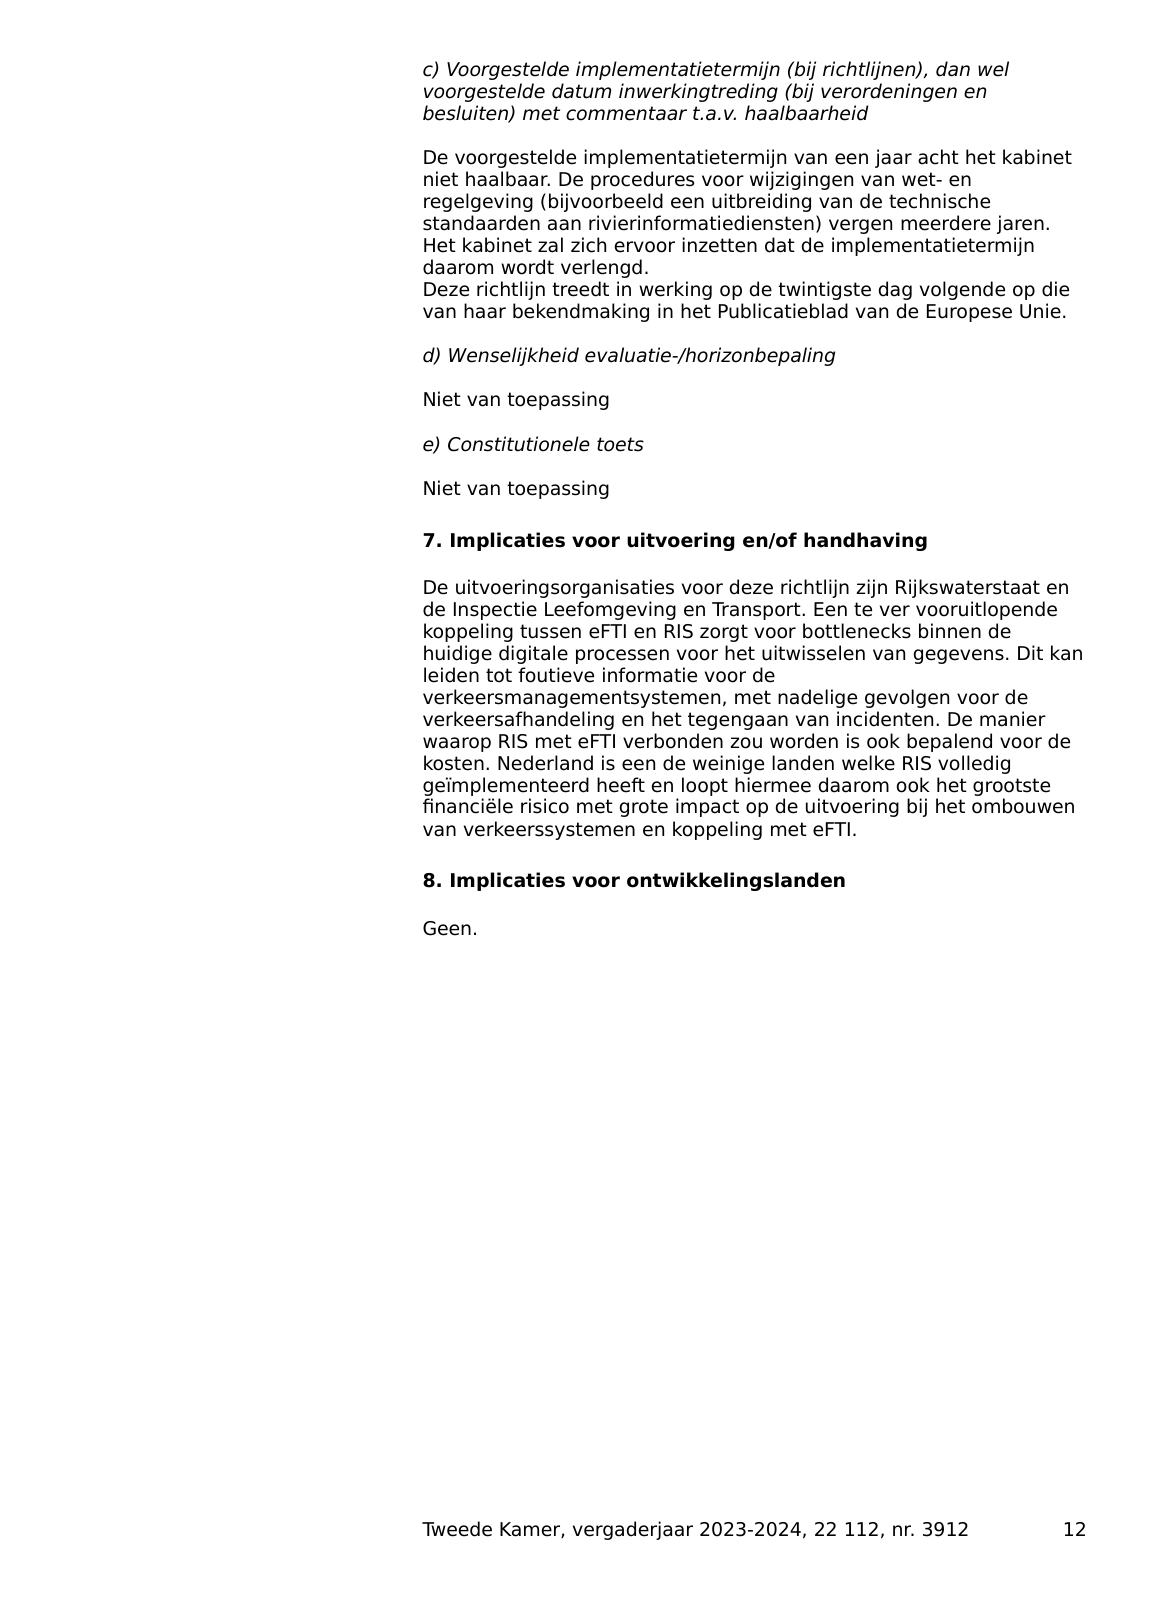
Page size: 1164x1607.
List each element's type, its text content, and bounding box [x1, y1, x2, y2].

text Niet van toepassing [422, 389, 1087, 411]
text De uitvoeringsorganisaties voor deze richtlijn zijn Rijkswaterstaat en de Inspectie Leefomgeving en Transport. Een te ver vooruitlopende koppeling tussen eFTI en RIS zorgt voor bottlenecks binnen de huidige digitale processen voor het uitwisselen van gegevens. Dit kan leiden tot foutieve informatie voor de verkeersmanagementsystemen, met nadelige gevolgen voor de verkeersafhandeling en het tegengaan van incidenten. De manier waarop RIS met eFTI verbonden zou worden is ook bepalend voor de kosten. Nederland is een de weinige landen welke RIS volledig geïmplementeerd heeft en loopt hiermee daarom ook het grootste financiële risico met grote impact op de uitvoering bij het ombouwen van verkeerssystemen en koppeling met eFTI. [422, 577, 1087, 840]
subtitle e) Constitutionele toets [422, 433, 1087, 456]
text Niet van toepassing [422, 478, 1087, 500]
subtitle 8. Implicaties voor ontwikkelingslanden [422, 870, 1087, 892]
text Deze richtlijn treedt in werking op de twintigste dag volgende op die van haar bekendmaking in het Publicatieblad van de Europese Unie. [422, 279, 1087, 323]
subtitle c) Voorgestelde implementatietermijn (bij richtlijnen), dan wel voorgestelde datum inwerkingtreding (bij verordeningen en besluiten) met commentaar t.a.v. haalbaarheid [422, 59, 1087, 125]
subtitle d) Wenselijkheid evaluatie-/horizonbepaling [422, 345, 1087, 367]
subtitle 7. Implicaties voor uitvoering en/of handhaving [422, 530, 1087, 552]
text De voorgestelde implementatietermijn van een jaar acht het kabinet niet haalbaar. De procedures voor wijzigingen van wet- en regelgeving (bijvoorbeeld een uitbreiding van de technische standaarden aan rivierinformatiediensten) vergen meerdere jaren. Het kabinet zal zich ervoor inzetten dat de implementatietermijn daarom wordt verlengd. [422, 147, 1087, 279]
text Geen. [422, 917, 1087, 939]
